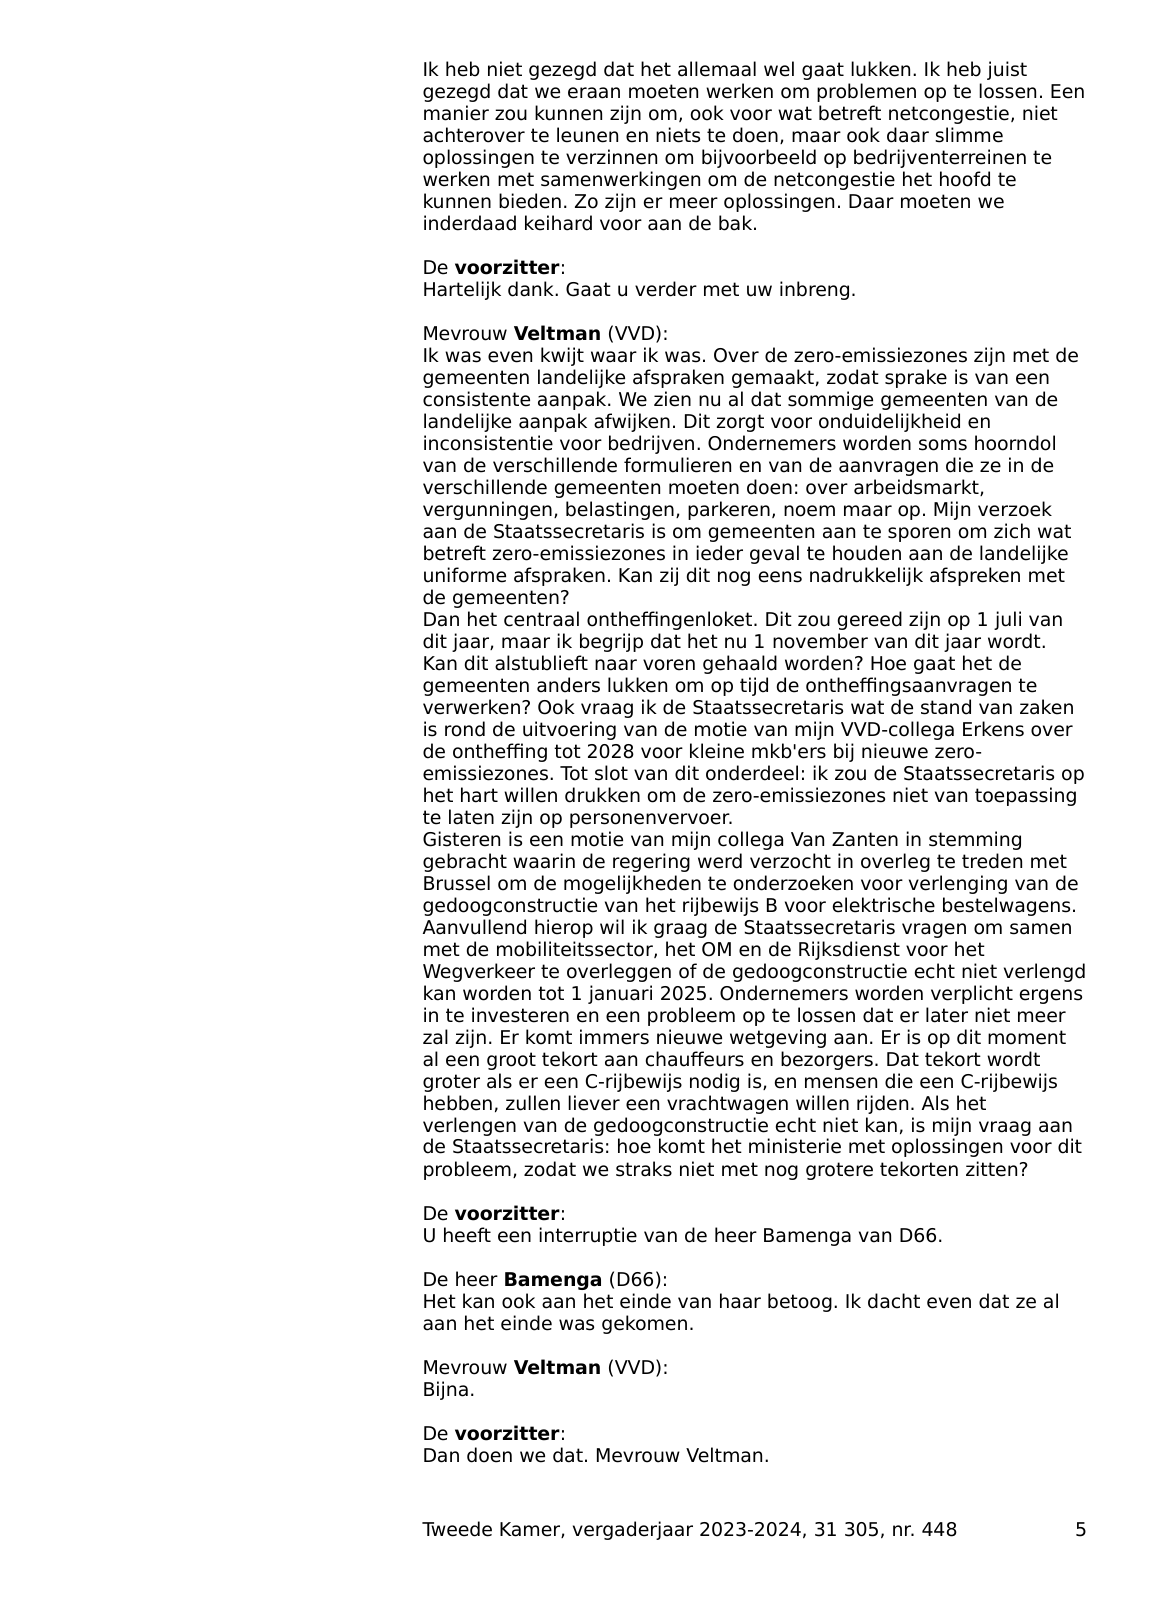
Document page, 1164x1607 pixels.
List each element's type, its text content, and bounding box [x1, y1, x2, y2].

text De heer Bamenga (D66): [422, 1269, 1087, 1291]
text U heeft een interruptie van de heer Bamenga van D66. [422, 1224, 1087, 1247]
text Ik was even kwijt waar ik was. Over de zero-emissiezones zijn met de gemeenten landelijke afspraken gemaakt, zodat sprake is van een consistente aanpak. We zien nu al dat sommige gemeenten van de landelijke aanpak afwijken. Dit zorgt voor onduidelijkheid en inconsistentie voor bedrijven. Ondernemers worden soms hoorndol van de verschillende formulieren en van de aanvragen die ze in de verschillende gemeenten moeten doen: over arbeidsmarkt, vergunningen, belastingen, parkeren, noem maar op. Mijn verzoek aan de Staatssecretaris is om gemeenten aan te sporen om zich wat betreft zero-emissiezones in ieder geval te houden aan de landelijke uniforme afspraken. Kan zij dit nog eens nadrukkelijk afspreken met de gemeenten? [422, 345, 1087, 609]
text De voorzitter: [422, 1423, 1087, 1445]
text De voorzitter: [422, 1203, 1087, 1224]
text Hartelijk dank. Gaat u verder met uw inbreng. [422, 279, 1087, 301]
text Het kan ook aan het einde van haar betoog. Ik dacht even dat ze al aan het einde was gekomen. [422, 1291, 1087, 1335]
text Mevrouw Veltman (VVD): [422, 1357, 1087, 1379]
text Dan doen we dat. Mevrouw Veltman. [422, 1445, 1087, 1467]
text Dan het centraal ontheffingenloket. Dit zou gereed zijn op 1 juli van dit jaar, maar ik begrijp dat het nu 1 november van dit jaar wordt. Kan dit alstublieft naar voren gehaald worden? Hoe gaat het de gemeenten anders lukken om op tijd de ontheffingsaanvragen te verwerken? Ook vraag ik de Staatssecretaris wat de stand van zaken is rond de uitvoering van de motie van mijn VVD-collega Erkens over de ontheffing tot 2028 voor kleine mkb'ers bij nieuwe zero-emissiezones. Tot slot van dit onderdeel: ik zou de Staatssecretaris op het hart willen drukken om de zero-emissiezones niet van toepassing te laten zijn op personenvervoer. [422, 609, 1087, 829]
text Mevrouw Veltman (VVD): [422, 323, 1087, 345]
text Gisteren is een motie van mijn collega Van Zanten in stemming gebracht waarin de regering werd verzocht in overleg te treden met Brussel om de mogelijkheden te onderzoeken voor verlenging van de gedoogconstructie van het rijbewijs B voor elektrische bestelwagens. Aanvullend hierop wil ik graag de Staatssecretaris vragen om samen met de mobiliteitssector, het OM en de Rijksdienst voor het Wegverkeer te overleggen of de gedoogconstructie echt niet verlengd kan worden tot 1 januari 2025. Ondernemers worden verplicht ergens in te investeren en een probleem op te lossen dat er later niet meer zal zijn. Er komt immers nieuwe wetgeving aan. Er is op dit moment al een groot tekort aan chauffeurs en bezorgers. Dat tekort wordt groter als er een C-rijbewijs nodig is, en mensen die een C-rijbewijs hebben, zullen liever een vrachtwagen willen rijden. Als het verlengen van de gedoogconstructie echt niet kan, is mijn vraag aan de Staatssecretaris: hoe komt het ministerie met oplossingen voor dit probleem, zodat we straks niet met nog grotere tekorten zitten? [422, 829, 1087, 1180]
text Bijna. [422, 1379, 1087, 1401]
text Ik heb niet gezegd dat het allemaal wel gaat lukken. Ik heb juist gezegd dat we eraan moeten werken om problemen op te lossen. Een manier zou kunnen zijn om, ook voor wat betreft netcongestie, niet achterover te leunen en niets te doen, maar ook daar slimme oplossingen te verzinnen om bijvoorbeeld op bedrijventerreinen te werken met samenwerkingen om de netcongestie het hoofd te kunnen bieden. Zo zijn er meer oplossingen. Daar moeten we inderdaad keihard voor aan de bak. [422, 59, 1087, 235]
text De voorzitter: [422, 257, 1087, 279]
